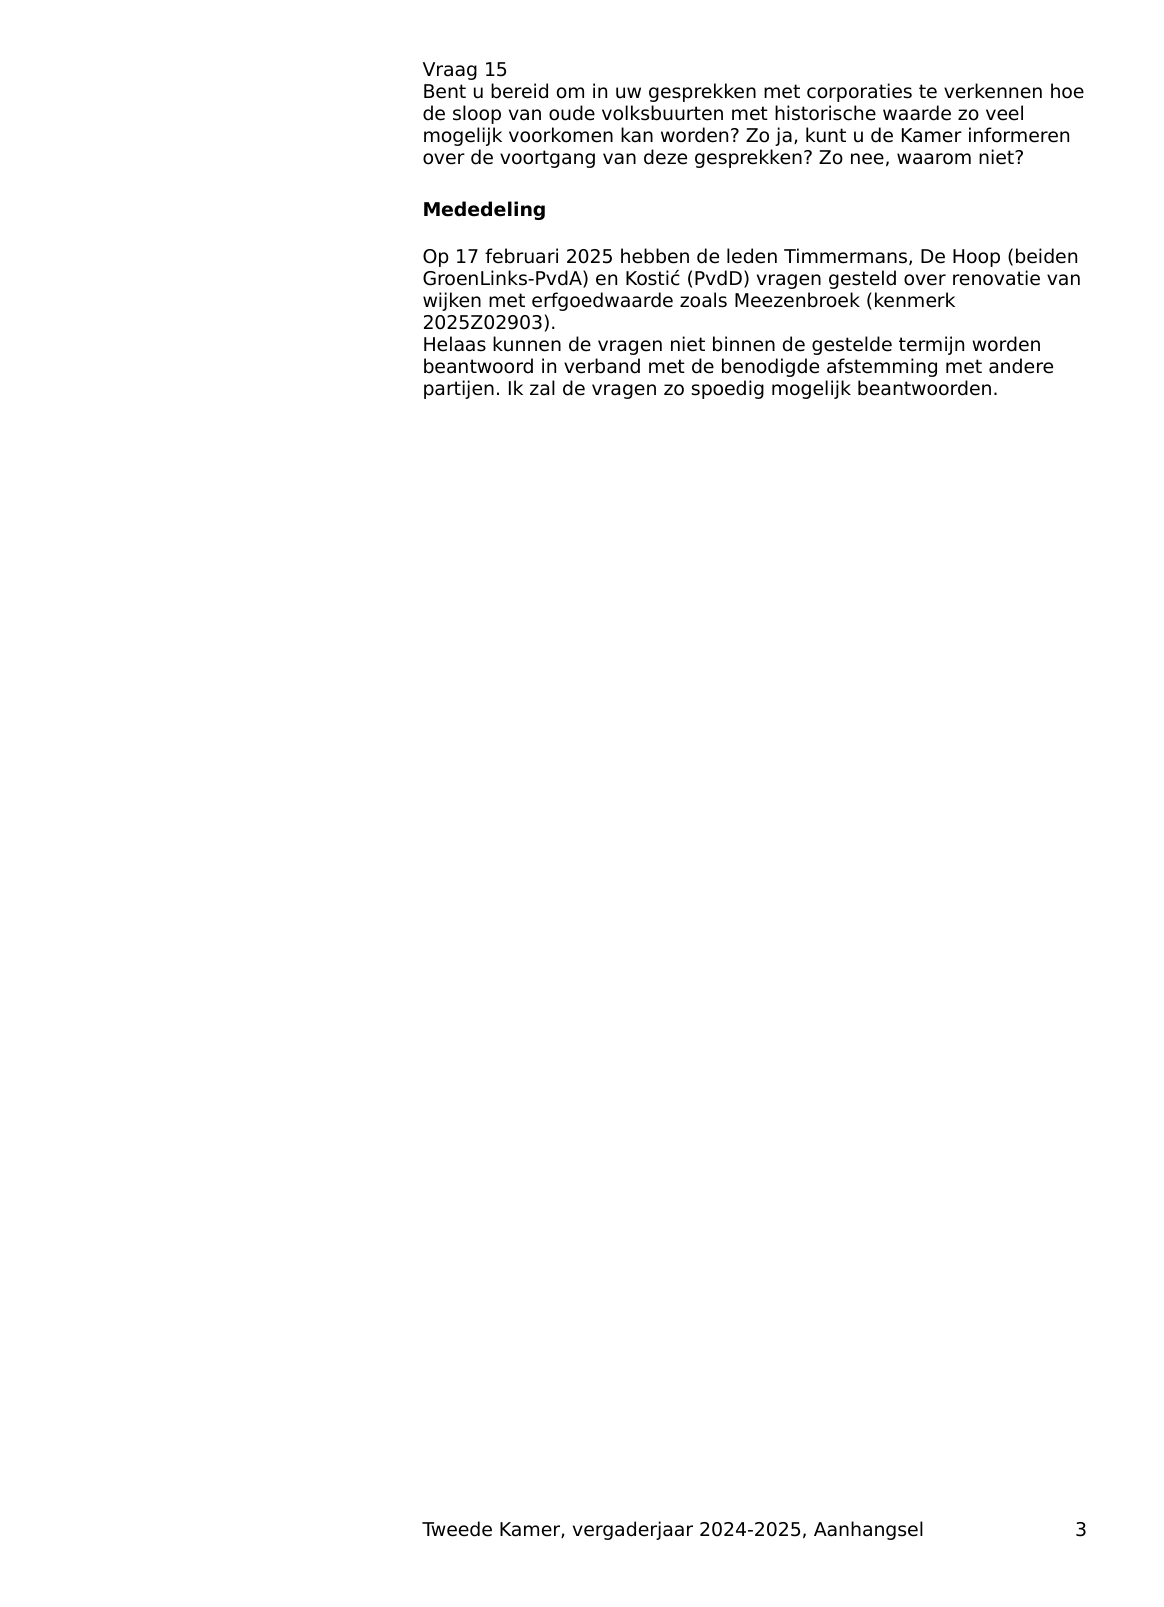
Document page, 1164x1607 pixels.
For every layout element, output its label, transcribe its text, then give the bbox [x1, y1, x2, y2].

subtitle Mededeling [422, 199, 1087, 221]
text Helaas kunnen de vragen niet binnen de gestelde termijn worden beantwoord in verband met de benodigde afstemming met andere partijen. Ik zal de vragen zo spoedig mogelijk beantwoorden. [422, 334, 1087, 400]
text Bent u bereid om in uw gesprekken met corporaties te verkennen hoe de sloop van oude volksbuurten met historische waarde zo veel mogelijk voorkomen kan worden? Zo ja, kunt u de Kamer informeren over de voortgang van deze gesprekken? Zo nee, waarom niet? [422, 81, 1087, 169]
text Vraag 15 [422, 59, 1087, 81]
text Op 17 februari 2025 hebben de leden Timmermans, De Hoop (beiden GroenLinks-PvdA) en Kostić (PvdD) vragen gesteld over renovatie van wijken met erfgoedwaarde zoals Meezenbroek (kenmerk 2025Z02903). [422, 246, 1087, 334]
